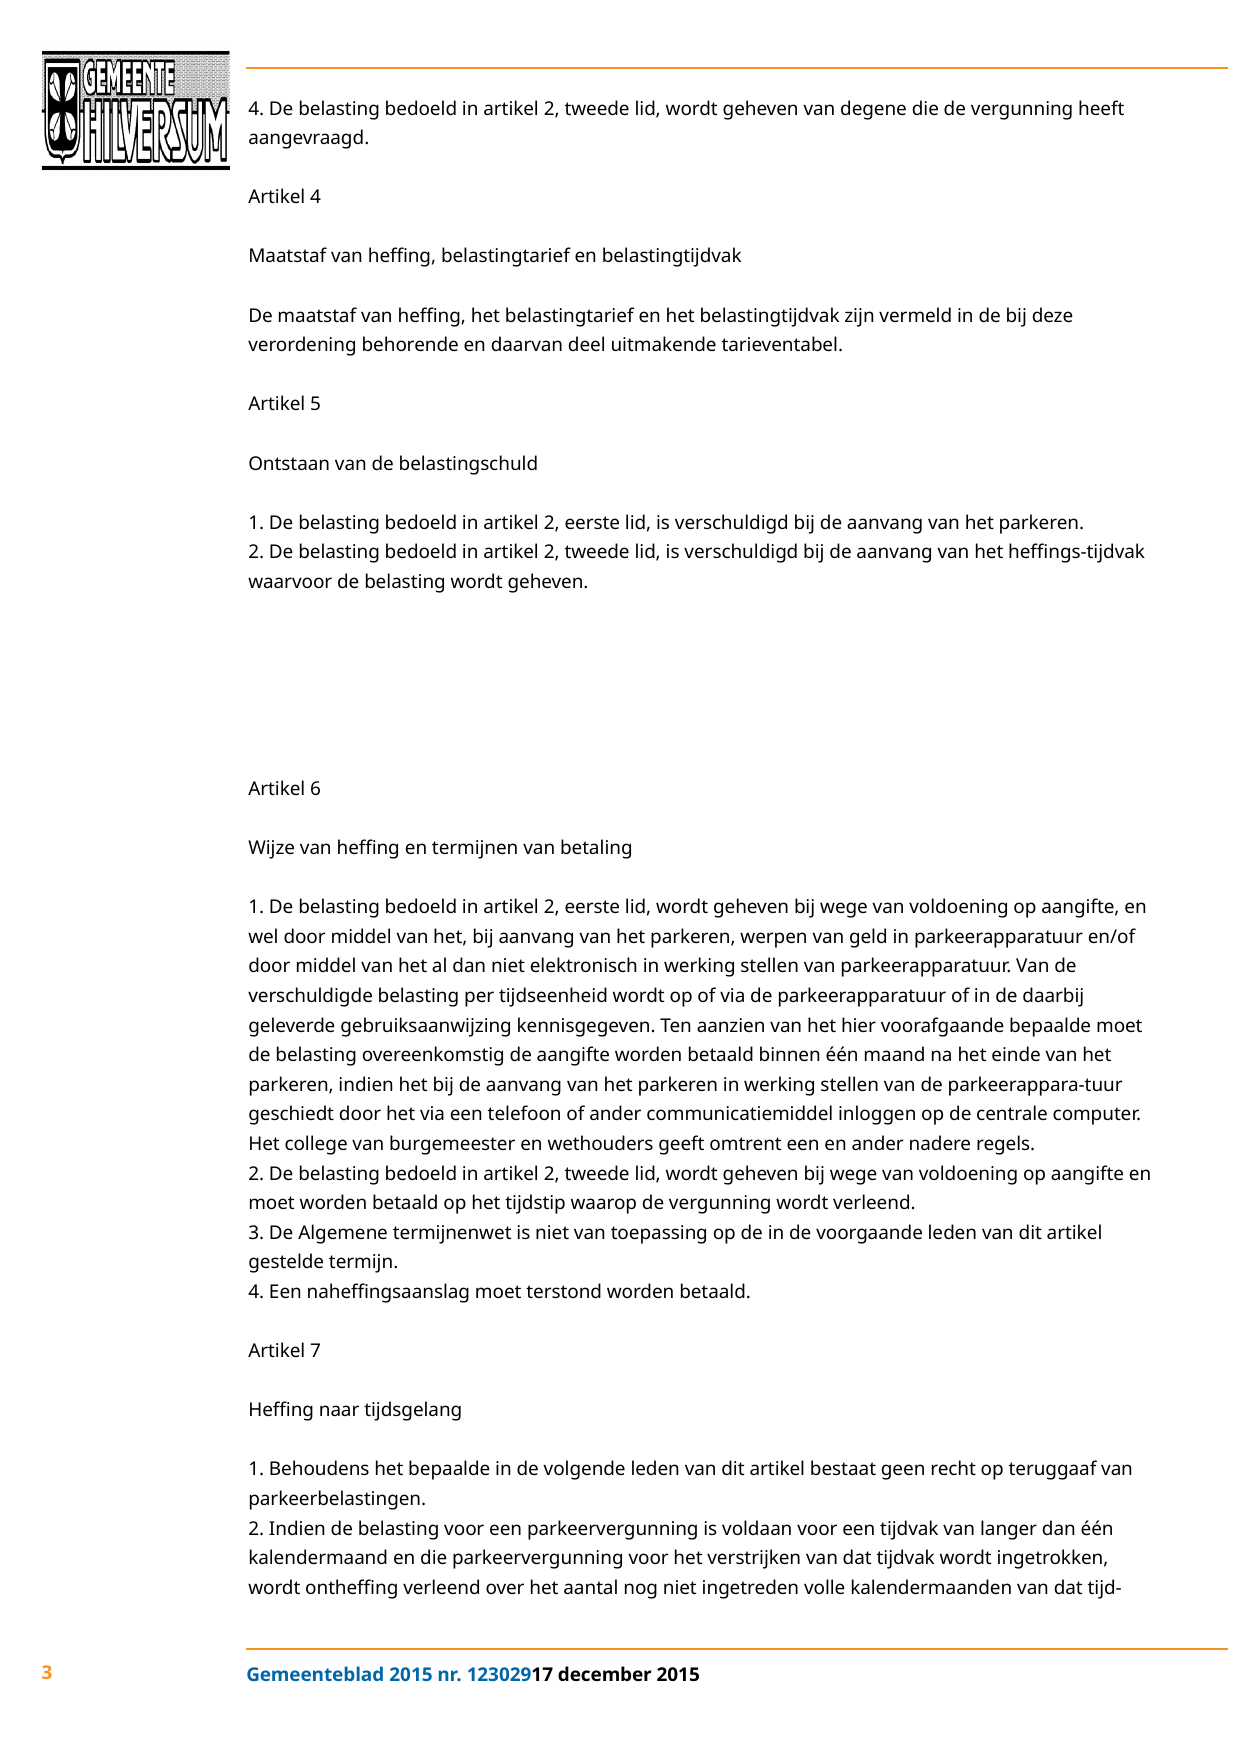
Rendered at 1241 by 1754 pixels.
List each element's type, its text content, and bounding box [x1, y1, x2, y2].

text Artikel 4 [248, 183, 1152, 209]
text 4. De belasting bedoeld in artikel 2, tweede lid, wordt geheven van degene die de vergunning heeft aangevraagd. [248, 95, 1152, 150]
text Wijze van heffing en termijnen van betaling [248, 834, 1152, 860]
text Artikel 6 [248, 775, 1152, 801]
text 1. Behoudens het bepaalde in de volgende leden van dit artikel bestaat geen recht op teruggaaf van parkeerbelastingen. [248, 1456, 1152, 1511]
text 2. De belasting bedoeld in artikel 2, tweede lid, is verschuldigd bij de aanvang van het heffings-tijdvak waarvoor de belasting wordt geheven. [248, 538, 1152, 594]
text De maatstaf van heffing, het belastingtarief en het belastingtijdvak zijn vermeld in de bij deze verordening behorende en daarvan deel uitmakende tarieventabel. [248, 302, 1152, 357]
text Maatstaf van heffing, belastingtarief en belastingtijdvak [248, 243, 1152, 268]
text 2. De belasting bedoeld in artikel 2, tweede lid, wordt geheven bij wege van voldoening op aangifte en moet worden betaald op het tijdstip waarop de vergunning wordt verleend. [248, 1160, 1152, 1215]
text Artikel 5 [248, 391, 1152, 416]
text Artikel 7 [248, 1337, 1152, 1363]
text 3. De Algemene termijnenwet is niet van toepassing op de in de voorgaande leden van dit artikel gestelde termijn. [248, 1219, 1152, 1274]
text 4. Een naheffingsaanslag moet terstond worden betaald. [248, 1278, 1152, 1304]
text 2. Indien de belasting voor een parkeervergunning is voldaan voor een tijdvak van langer dan één kalendermaand en die parkeervergunning voor het verstrijken van dat tijdvak wordt ingetrokken, wordt ontheffing verleend over het aantal nog niet ingetreden volle kalendermaanden van dat tijd- [248, 1515, 1152, 1600]
text 1. De belasting bedoeld in artikel 2, eerste lid, is verschuldigd bij de aanvang van het parkeren. [248, 509, 1152, 535]
picture [41, 47, 231, 172]
text Heffing naar tijdsgelang [248, 1396, 1152, 1422]
text 1. De belasting bedoeld in artikel 2, eerste lid, wordt geheven bij wege van voldoening op aangifte, en wel door middel van het, bij aanvang van het parkeren, werpen van geld in parkeerapparatuur en/of door middel van het al dan niet elektronisch in werking stellen van parkeerapparatuur. Van de verschuldigde belasting per tijdseenheid wordt op of via de parkeerapparatuur of in de daarbij geleverde gebruiksaanwijzing kennisgegeven. Ten aanzien van het hier voorafgaande bepaalde moet de belasting overeenkomstig de aangifte worden betaald binnen één maand na het einde van het parkeren, indien het bij de aanvang van het parkeren in werking stellen van de parkeerappara-tuur geschiedt door het via een telefoon of ander communicatiemiddel inloggen op de centrale computer. Het college van burgemeester en wethouders geeft omtrent een en ander nadere regels. [248, 893, 1152, 1156]
text Ontstaan van de belastingschuld [248, 450, 1152, 476]
